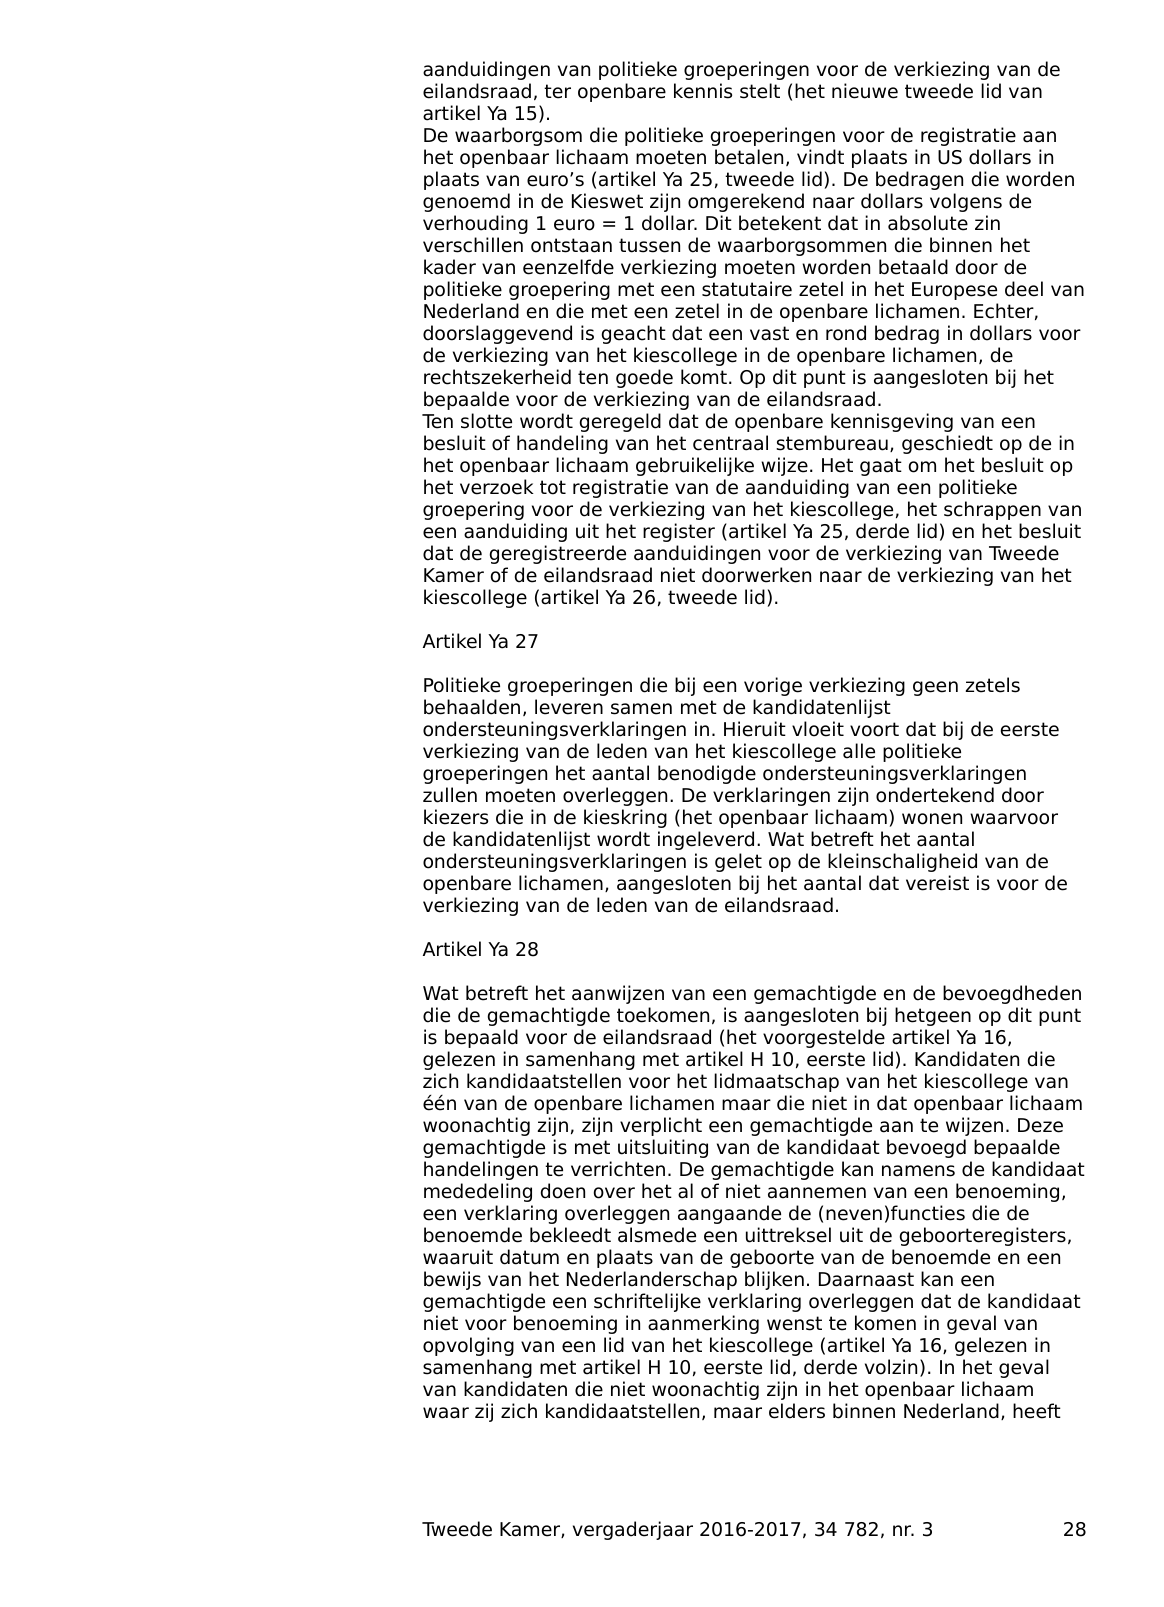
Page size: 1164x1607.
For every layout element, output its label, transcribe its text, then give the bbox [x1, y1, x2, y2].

text De waarborgsom die politieke groeperingen voor de registratie aan het openbaar lichaam moeten betalen, vindt plaats in US dollars in plaats van euro’s (artikel Ya 25, tweede lid). De bedragen die worden genoemd in de Kieswet zijn omgerekend naar dollars volgens de verhouding 1 euro = 1 dollar. Dit betekent dat in absolute zin verschillen ontstaan tussen de waarborgsommen die binnen het kader van eenzelfde verkiezing moeten worden betaald door de politieke groepering met een statutaire zetel in het Europese deel van Nederland en die met een zetel in de openbare lichamen. Echter, doorslaggevend is geacht dat een vast en rond bedrag in dollars voor de verkiezing van het kiescollege in de openbare lichamen, de rechtszekerheid ten goede komt. Op dit punt is aangesloten bij het bepaalde voor de verkiezing van de eilandsraad. [422, 125, 1087, 411]
subtitle Artikel Ya 27 [422, 631, 1087, 653]
subtitle Artikel Ya 28 [422, 939, 1087, 961]
text aanduidingen van politieke groeperingen voor de verkiezing van de eilandsraad, ter openbare kennis stelt (het nieuwe tweede lid van artikel Ya 15). [422, 59, 1087, 125]
text Ten slotte wordt geregeld dat de openbare kennisgeving van een besluit of handeling van het centraal stembureau, geschiedt op de in het openbaar lichaam gebruikelijke wijze. Het gaat om het besluit op het verzoek tot registratie van de aanduiding van een politieke groepering voor de verkiezing van het kiescollege, het schrappen van een aanduiding uit het register (artikel Ya 25, derde lid) en het besluit dat de geregistreerde aanduidingen voor de verkiezing van Tweede Kamer of de eilandsraad niet doorwerken naar de verkiezing van het kiescollege (artikel Ya 26, tweede lid). [422, 411, 1087, 608]
text Wat betreft het aanwijzen van een gemachtigde en de bevoegdheden die de gemachtigde toekomen, is aangesloten bij hetgeen op dit punt is bepaald voor de eilandsraad (het voorgestelde artikel Ya 16, gelezen in samenhang met artikel H 10, eerste lid). Kandidaten die zich kandidaatstellen voor het lidmaatschap van het kiescollege van één van de openbare lichamen maar die niet in dat openbaar lichaam woonachtig zijn, zijn verplicht een gemachtigde aan te wijzen. Deze gemachtigde is met uitsluiting van de kandidaat bevoegd bepaalde handelingen te verrichten. De gemachtigde kan namens de kandidaat mededeling doen over het al of niet aannemen van een benoeming, een verklaring overleggen aangaande de (neven)functies die de benoemde bekleedt alsmede een uittreksel uit de geboorteregisters, waaruit datum en plaats van de geboorte van de benoemde en een bewijs van het Nederlanderschap blijken. Daarnaast kan een gemachtigde een schriftelijke verklaring overleggen dat de kandidaat niet voor benoeming in aanmerking wenst te komen in geval van opvolging van een lid van het kiescollege (artikel Ya 16, gelezen in samenhang met artikel H 10, eerste lid, derde volzin). In het geval van kandidaten die niet woonachtig zijn in het openbaar lichaam waar zij zich kandidaatstellen, maar elders binnen Nederland, heeft [422, 983, 1087, 1423]
text Politieke groeperingen die bij een vorige verkiezing geen zetels behaalden, leveren samen met de kandidatenlijst ondersteuningsverklaringen in. Hieruit vloeit voort dat bij de eerste verkiezing van de leden van het kiescollege alle politieke groeperingen het aantal benodigde ondersteuningsverklaringen zullen moeten overleggen. De verklaringen zijn ondertekend door kiezers die in de kieskring (het openbaar lichaam) wonen waarvoor de kandidatenlijst wordt ingeleverd. Wat betreft het aantal ondersteuningsverklaringen is gelet op de kleinschaligheid van de openbare lichamen, aangesloten bij het aantal dat vereist is voor de verkiezing van de leden van de eilandsraad. [422, 675, 1087, 917]
